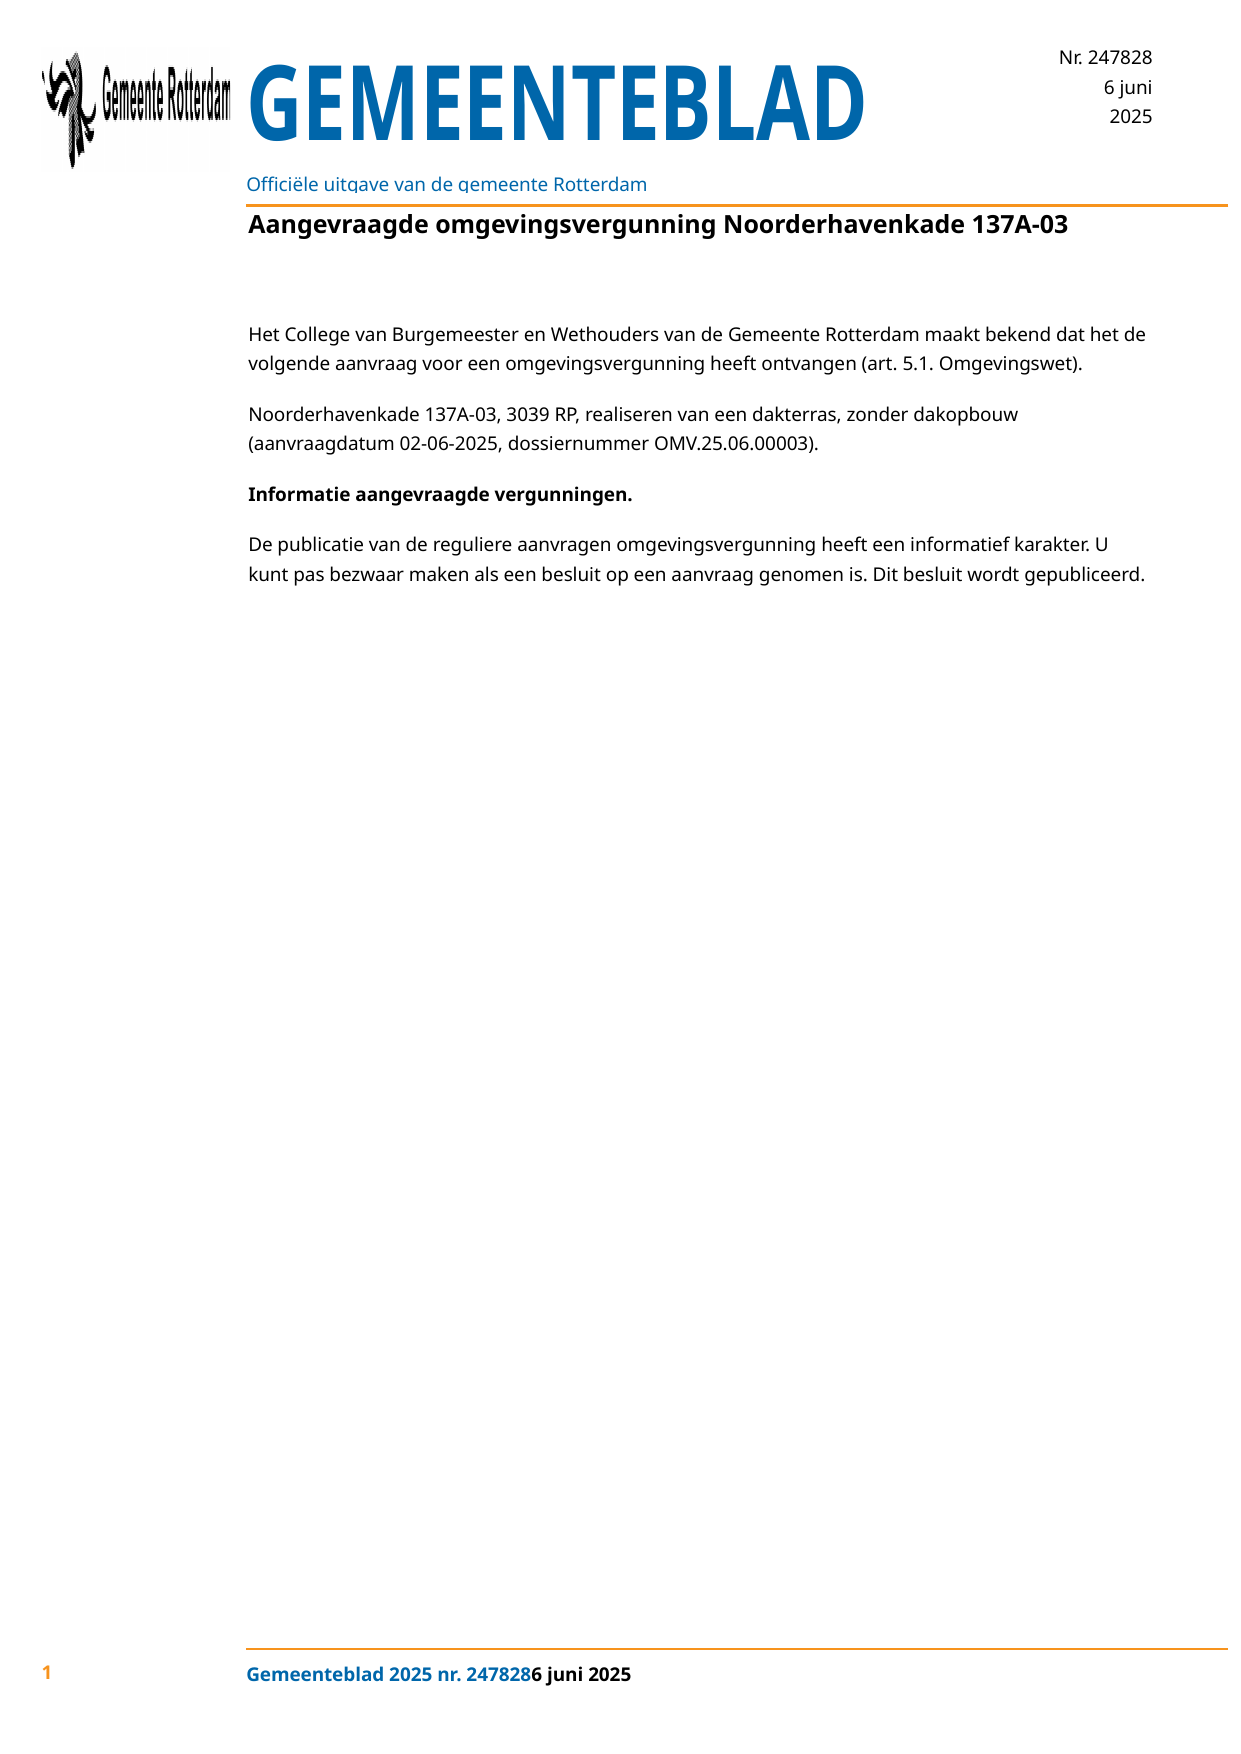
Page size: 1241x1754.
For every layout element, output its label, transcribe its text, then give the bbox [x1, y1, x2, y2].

text Aangevraagde omgevingsvergunning Noorderhavenkade 137A-03 [248, 207, 1152, 241]
text Noorderhavenkade 137A-03, 3039 RP, realiseren van een dakterras, zonder dakopbouw (aanvraagdatum 02-06-2025, dossiernummer OMV.25.06.00003). [248, 401, 1152, 456]
text Het College van Burgemeester en Wethouders van de Gemeente Rotterdam maakt bekend dat het de volgende aanvraag voor een omgevingsvergunning heeft ontvangen (art. 5.1. Omgevingswet). [248, 321, 1152, 376]
text Informatie aangevraagde vergunningen. [248, 481, 1152, 506]
text De publicatie van de reguliere aanvragen omgevingsvergunning heeft een informatief karakter. U kunt pas bezwaar maken als een besluit op een aanvraag genomen is. Dit besluit wordt gepubliceerd. [248, 531, 1152, 586]
picture [41, 47, 231, 172]
